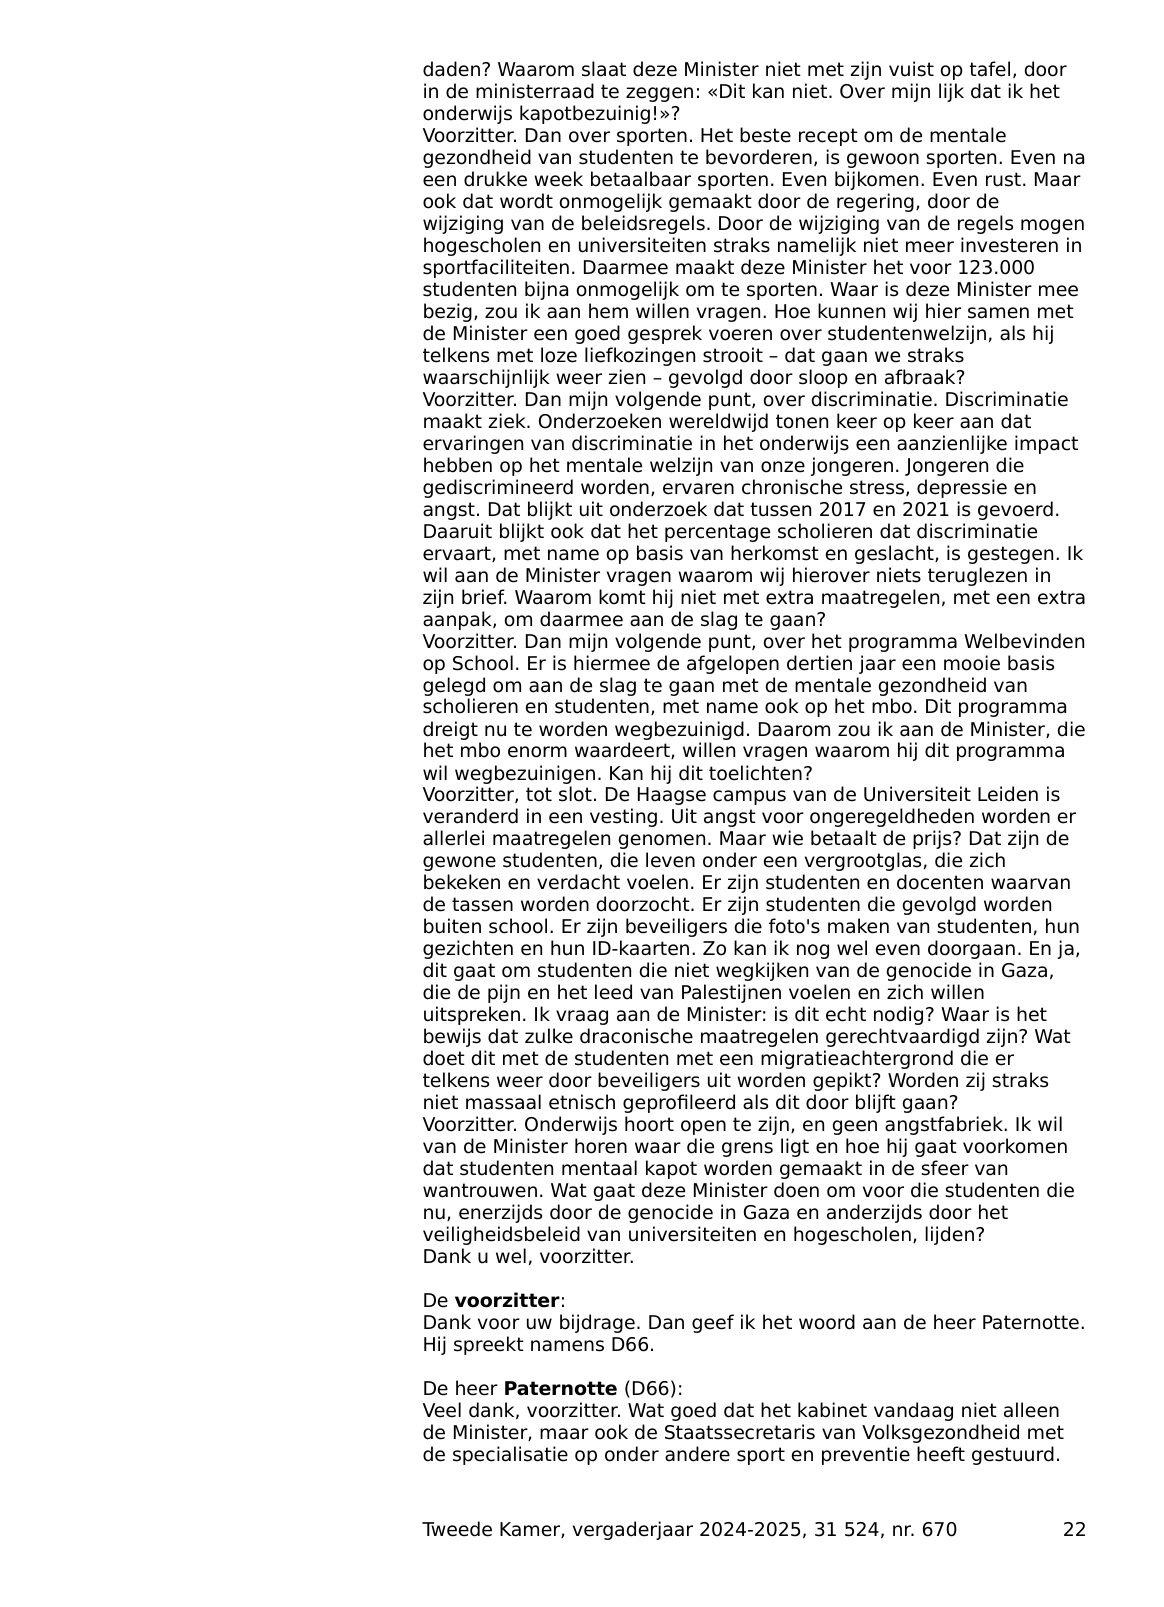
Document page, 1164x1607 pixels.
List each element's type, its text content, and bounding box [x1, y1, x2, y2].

text Voorzitter. Dan mijn volgende punt, over discriminatie. Discriminatie maakt ziek. Onderzoeken wereldwijd tonen keer op keer aan dat ervaringen van discriminatie in het onderwijs een aanzienlijke impact hebben op het mentale welzijn van onze jongeren. Jongeren die gediscrimineerd worden, ervaren chronische stress, depressie en angst. Dat blijkt uit onderzoek dat tussen 2017 en 2021 is gevoerd. Daaruit blijkt ook dat het percentage scholieren dat discriminatie ervaart, met name op basis van herkomst en geslacht, is gestegen. Ik wil aan de Minister vragen waarom wij hierover niets teruglezen in zijn brief. Waarom komt hij niet met extra maatregelen, met een extra aanpak, om daarmee aan de slag te gaan? [422, 389, 1087, 631]
text Voorzitter, tot slot. De Haagse campus van de Universiteit Leiden is veranderd in een vesting. Uit angst voor ongeregeldheden worden er allerlei maatregelen genomen. Maar wie betaalt de prijs? Dat zijn de gewone studenten, die leven onder een vergrootglas, die zich bekeken en verdacht voelen. Er zijn studenten en docenten waarvan de tassen worden doorzocht. Er zijn studenten die gevolgd worden buiten school. Er zijn beveiligers die foto's maken van studenten, hun gezichten en hun ID-kaarten. Zo kan ik nog wel even doorgaan. En ja, dit gaat om studenten die niet wegkijken van de genocide in Gaza, die de pijn en het leed van Palestijnen voelen en zich willen uitspreken. Ik vraag aan de Minister: is dit echt nodig? Waar is het bewijs dat zulke draconische maatregelen gerechtvaardigd zijn? Wat doet dit met de studenten met een migratieachtergrond die er telkens weer door beveiligers uit worden gepikt? Worden zij straks niet massaal etnisch geprofileerd als dit door blijft gaan? [422, 784, 1087, 1114]
text Dank voor uw bijdrage. Dan geef ik het woord aan de heer Paternotte. Hij spreekt namens D66. [422, 1312, 1087, 1356]
text Voorzitter. Onderwijs hoort open te zijn, en geen angstfabriek. Ik wil van de Minister horen waar die grens ligt en hoe hij gaat voorkomen dat studenten mentaal kapot worden gemaakt in de sfeer van wantrouwen. Wat gaat deze Minister doen om voor die studenten die nu, enerzijds door de genocide in Gaza en anderzijds door het veiligheidsbeleid van universiteiten en hogescholen, lijden? [422, 1114, 1087, 1246]
text De voorzitter: [422, 1290, 1087, 1312]
text De heer Paternotte (D66): [422, 1378, 1087, 1400]
text Veel dank, voorzitter. Wat goed dat het kabinet vandaag niet alleen de Minister, maar ook de Staatssecretaris van Volksgezondheid met de specialisatie op onder andere sport en preventie heeft gestuurd. [422, 1400, 1087, 1466]
text Voorzitter. Dan mijn volgende punt, over het programma Welbevinden op School. Er is hiermee de afgelopen dertien jaar een mooie basis gelegd om aan de slag te gaan met de mentale gezondheid van scholieren en studenten, met name ook op het mbo. Dit programma dreigt nu te worden wegbezuinigd. Daarom zou ik aan de Minister, die het mbo enorm waardeert, willen vragen waarom hij dit programma wil wegbezuinigen. Kan hij dit toelichten? [422, 631, 1087, 784]
text daden? Waarom slaat deze Minister niet met zijn vuist op tafel, door in de ministerraad te zeggen: «Dit kan niet. Over mijn lijk dat ik het onderwijs kapotbezuinig!»? [422, 59, 1087, 125]
text Voorzitter. Dan over sporten. Het beste recept om de mentale gezondheid van studenten te bevorderen, is gewoon sporten. Even na een drukke week betaalbaar sporten. Even bijkomen. Even rust. Maar ook dat wordt onmogelijk gemaakt door de regering, door de wijziging van de beleidsregels. Door de wijziging van de regels mogen hogescholen en universiteiten straks namelijk niet meer investeren in sportfaciliteiten. Daarmee maakt deze Minister het voor 123.000 studenten bijna onmogelijk om te sporten. Waar is deze Minister mee bezig, zou ik aan hem willen vragen. Hoe kunnen wij hier samen met de Minister een goed gesprek voeren over studentenwelzijn, als hij telkens met loze liefkozingen strooit – dat gaan we straks waarschijnlijk weer zien – gevolgd door sloop en afbraak? [422, 125, 1087, 389]
text Dank u wel, voorzitter. [422, 1246, 1087, 1268]
